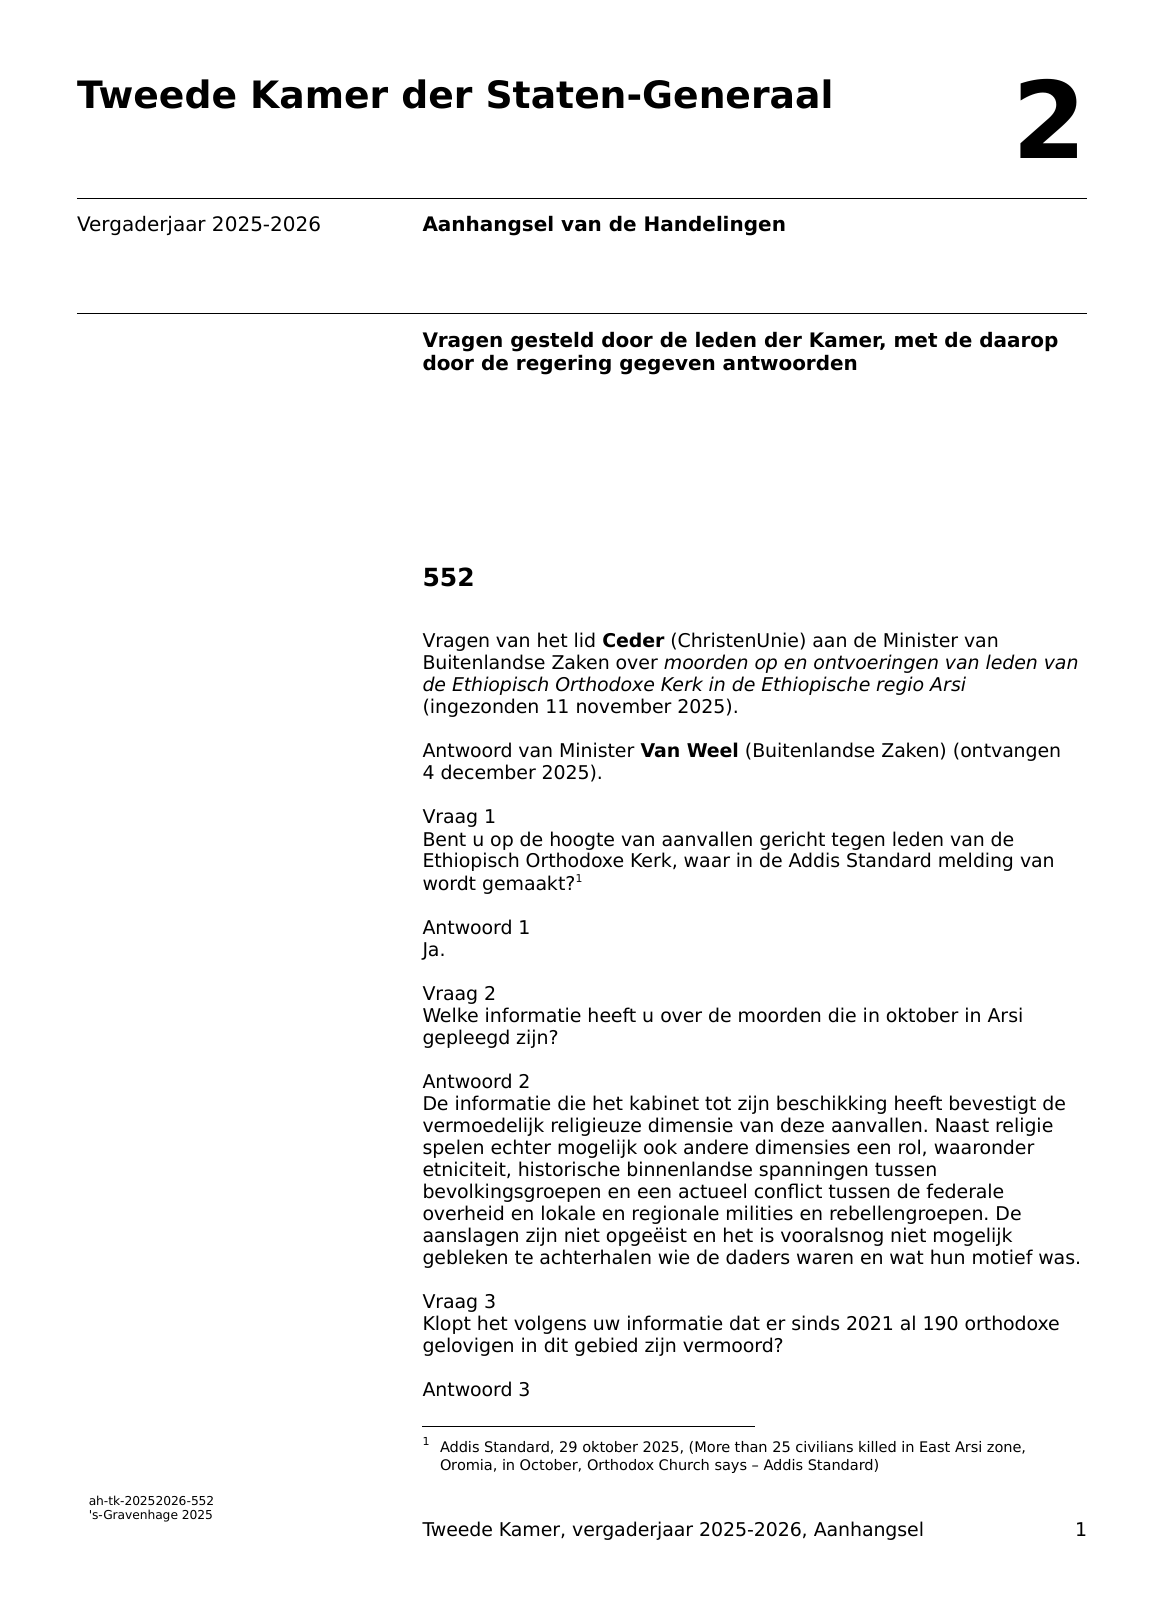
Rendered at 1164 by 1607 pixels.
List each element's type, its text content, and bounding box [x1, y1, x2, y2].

text Vraag 1 [422, 806, 1087, 828]
table_header Tweede Kamer der Staten-Generaal [77, 59, 886, 198]
text Vraag 2 [422, 983, 1087, 1005]
text ah-tk-20252026-552 [88, 1494, 323, 1508]
text De informatie die het kabinet tot zijn beschikking heeft bevestigt de vermoedelijk religieuze dimensie van deze aanvallen. Naast religie spelen echter mogelijk ook andere dimensies een rol, waaronder etniciteit, historische binnenlandse spanningen tussen bevolkingsgroepen en een actueel conflict tussen de federale overheid en lokale en regionale milities en rebellengroepen. De aanslagen zijn niet opgeëist en het is vooralsnog niet mogelijk gebleken te achterhalen wie de daders waren en wat hun motief was. [422, 1093, 1087, 1269]
text 's-Gravenhage 2025 [88, 1508, 323, 1522]
text Welke informatie heeft u over de moorden die in oktober in Arsi gepleegd zijn? [422, 1005, 1087, 1049]
text Vragen van het lid Ceder (ChristenUnie) aan de Minister van Buitenlandse Zaken over moorden op en ontvoeringen van leden van de Ethiopisch Orthodoxe Kerk in de Ethiopische regio Arsi (ingezonden 11 november 2025). [422, 630, 1087, 718]
table_cell Vergaderjaar 2025-2026 [77, 199, 422, 313]
table_header 2 [886, 59, 1087, 198]
text Vraag 3 [422, 1291, 1087, 1313]
text 552 [422, 563, 1087, 592]
text Klopt het volgens uw informatie dat er sinds 2021 al 190 orthodoxe gelovigen in dit gebied zijn vermoord? [422, 1313, 1087, 1357]
table_cell Aanhangsel van de Handelingen [422, 199, 1087, 313]
text Antwoord van Minister Van Weel (Buitenlandse Zaken) (ontvangen 4 december 2025). [422, 740, 1087, 784]
text Addis Standard, 29 oktober 2025, (More than 25 civilians killed in East Arsi zone, Oromia, in October, Orthodox Church says – Addis Standard) [422, 1435, 1087, 1474]
text Antwoord 3 [422, 1379, 1087, 1401]
text Ja. [422, 938, 1087, 961]
text Antwoord 1 [422, 917, 1087, 938]
text Antwoord 2 [422, 1071, 1087, 1093]
table_cell [77, 314, 422, 375]
table_cell Vragen gesteld door de leden der Kamer, met de daarop door de regering gegeven antwoorden [422, 314, 1087, 375]
text Bent u op de hoogte van aanvallen gericht tegen leden van de Ethiopisch Orthodoxe Kerk, waar in de Addis Standard melding van wordt gemaakt? [422, 828, 1087, 894]
